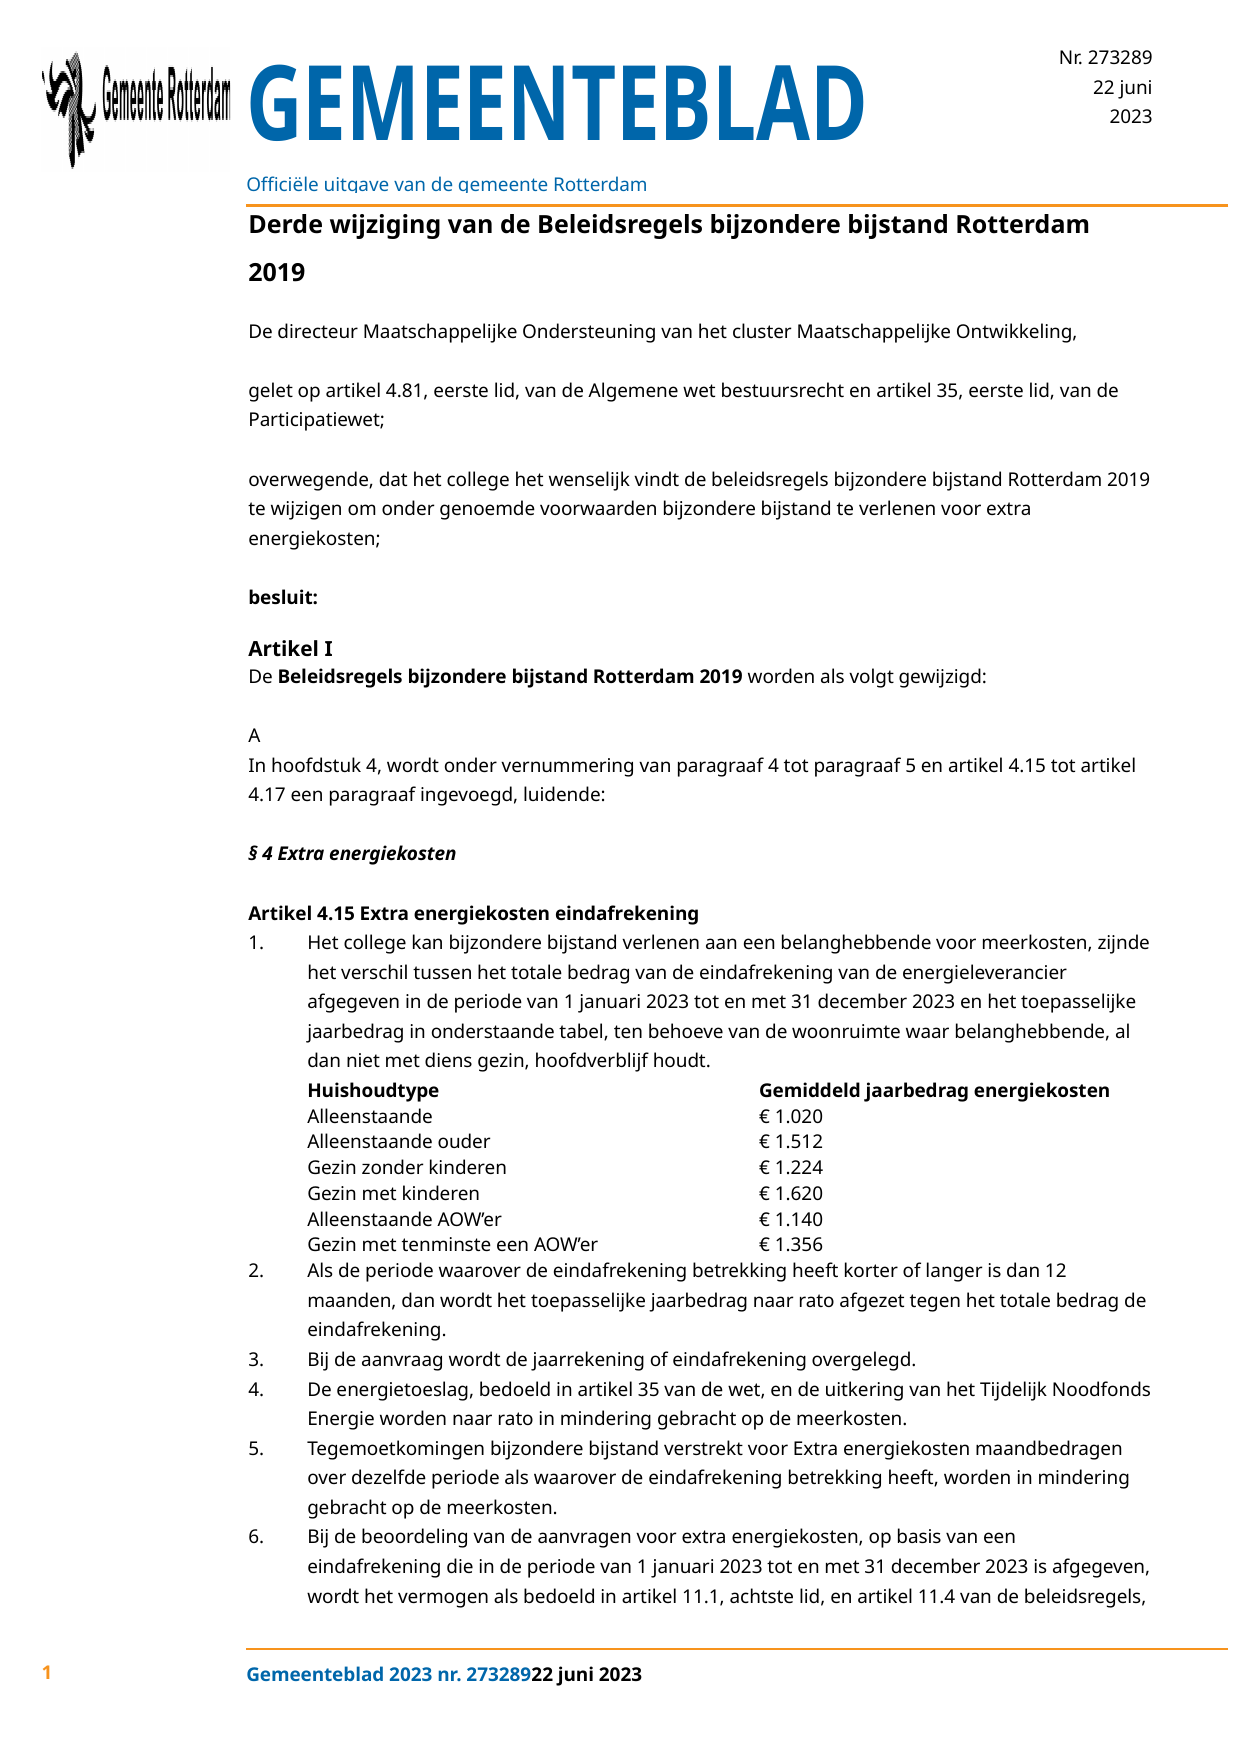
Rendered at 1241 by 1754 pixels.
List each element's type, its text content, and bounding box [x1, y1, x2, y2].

table_header Huishoudtype [307, 1077, 759, 1103]
text overwegende, dat het college het wenselijk vindt de beleidsregels bijzondere bijstand Rotterdam 2019 te wijzigen om onder genoemde voorwaarden bijzondere bijstand te verlenen voor extra energiekosten; [248, 466, 1152, 551]
table_cell € 1.020 [759, 1103, 1211, 1129]
table_cell Gezin zonder kinderen [307, 1155, 759, 1180]
table_cell Gezin met tenminste een AOW’er [307, 1232, 759, 1257]
text De Beleidsregels bijzondere bijstand Rotterdam 2019 worden als volgt gewijzigd: [248, 663, 1152, 689]
text A [248, 722, 1152, 748]
table_cell € 1.620 [759, 1180, 1211, 1206]
table_cell Alleenstaande AOW’er [307, 1206, 759, 1232]
list Bij de beoordeling van de aanvragen voor extra energiekosten, op basis van een eindafrekening die in de periode van 1 januari 2023 tot en met 31 december 2023 is afgegeven, wordt het vermogen als bedoeld in artikel 11.1, achtste lid, en artikel 11.4 van de beleidsregels, [248, 1524, 1152, 1609]
text Derde wijziging van de Beleidsregels bijzondere bijstand Rotterdam 2019 [248, 207, 1152, 288]
table_cell € 1.224 [759, 1155, 1211, 1180]
list Als de periode waarover de eindafrekening betrekking heeft korter of langer is dan 12 maanden, dan wordt het toepasselijke jaarbedrag naar rato afgezet tegen het totale bedrag de eindafrekening. [248, 1257, 1152, 1342]
table_cell € 1.356 [759, 1232, 1211, 1257]
table_cell € 1.140 [759, 1206, 1211, 1232]
text Artikel 4.15 Extra energiekosten eindafrekening [248, 900, 1152, 925]
list De energietoeslag, bedoeld in artikel 35 van de wet, en de uitkering van het Tijdelijk Noodfonds Energie worden naar rato in mindering gebracht op de meerkosten. [248, 1376, 1152, 1431]
table_cell Alleenstaande [307, 1103, 759, 1129]
text De directeur Maatschappelijke Ondersteuning van het cluster Maatschappelijke Ontwikkeling, [248, 318, 1152, 344]
table_cell Gezin met kinderen [307, 1180, 759, 1206]
list Het college kan bijzondere bijstand verlenen aan een belanghebbende voor meerkosten, zijnde het verschil tussen het totale bedrag van de eindafrekening van de energieleverancier afgegeven in de periode van 1 januari 2023 tot en met 31 december 2023 en het toepasselijke jaarbedrag in onderstaande tabel, ten behoeve van de woonruimte waar belanghebbende, al dan niet met diens gezin, hoofdverblijf houdt. [248, 929, 1152, 1073]
picture [41, 47, 231, 172]
text § 4 Extra energiekosten [248, 841, 1152, 866]
table_header Gemiddeld jaarbedrag energiekosten [759, 1077, 1211, 1103]
table_cell € 1.512 [759, 1129, 1211, 1154]
text besluit: [248, 584, 1152, 610]
list Tegemoetkomingen bijzondere bijstand verstrekt voor Extra energiekosten maandbedragen over dezelfde periode als waarover de eindafrekening betrekking heeft, worden in mindering gebracht op de meerkosten. [248, 1435, 1152, 1520]
text gelet op artikel 4.81, eerste lid, van de Algemene wet bestuursrecht en artikel 35, eerste lid, van de Participatiewet; [248, 377, 1152, 432]
text Artikel I [248, 634, 1152, 663]
list Bij de aanvraag wordt de jaarrekening of eindafrekening overgelegd. [248, 1346, 1152, 1372]
table_cell Alleenstaande ouder [307, 1129, 759, 1154]
text In hoofdstuk 4, wordt onder vernummering van paragraaf 4 tot paragraaf 5 en artikel 4.15 tot artikel 4.17 een paragraaf ingevoegd, luidende: [248, 752, 1152, 807]
